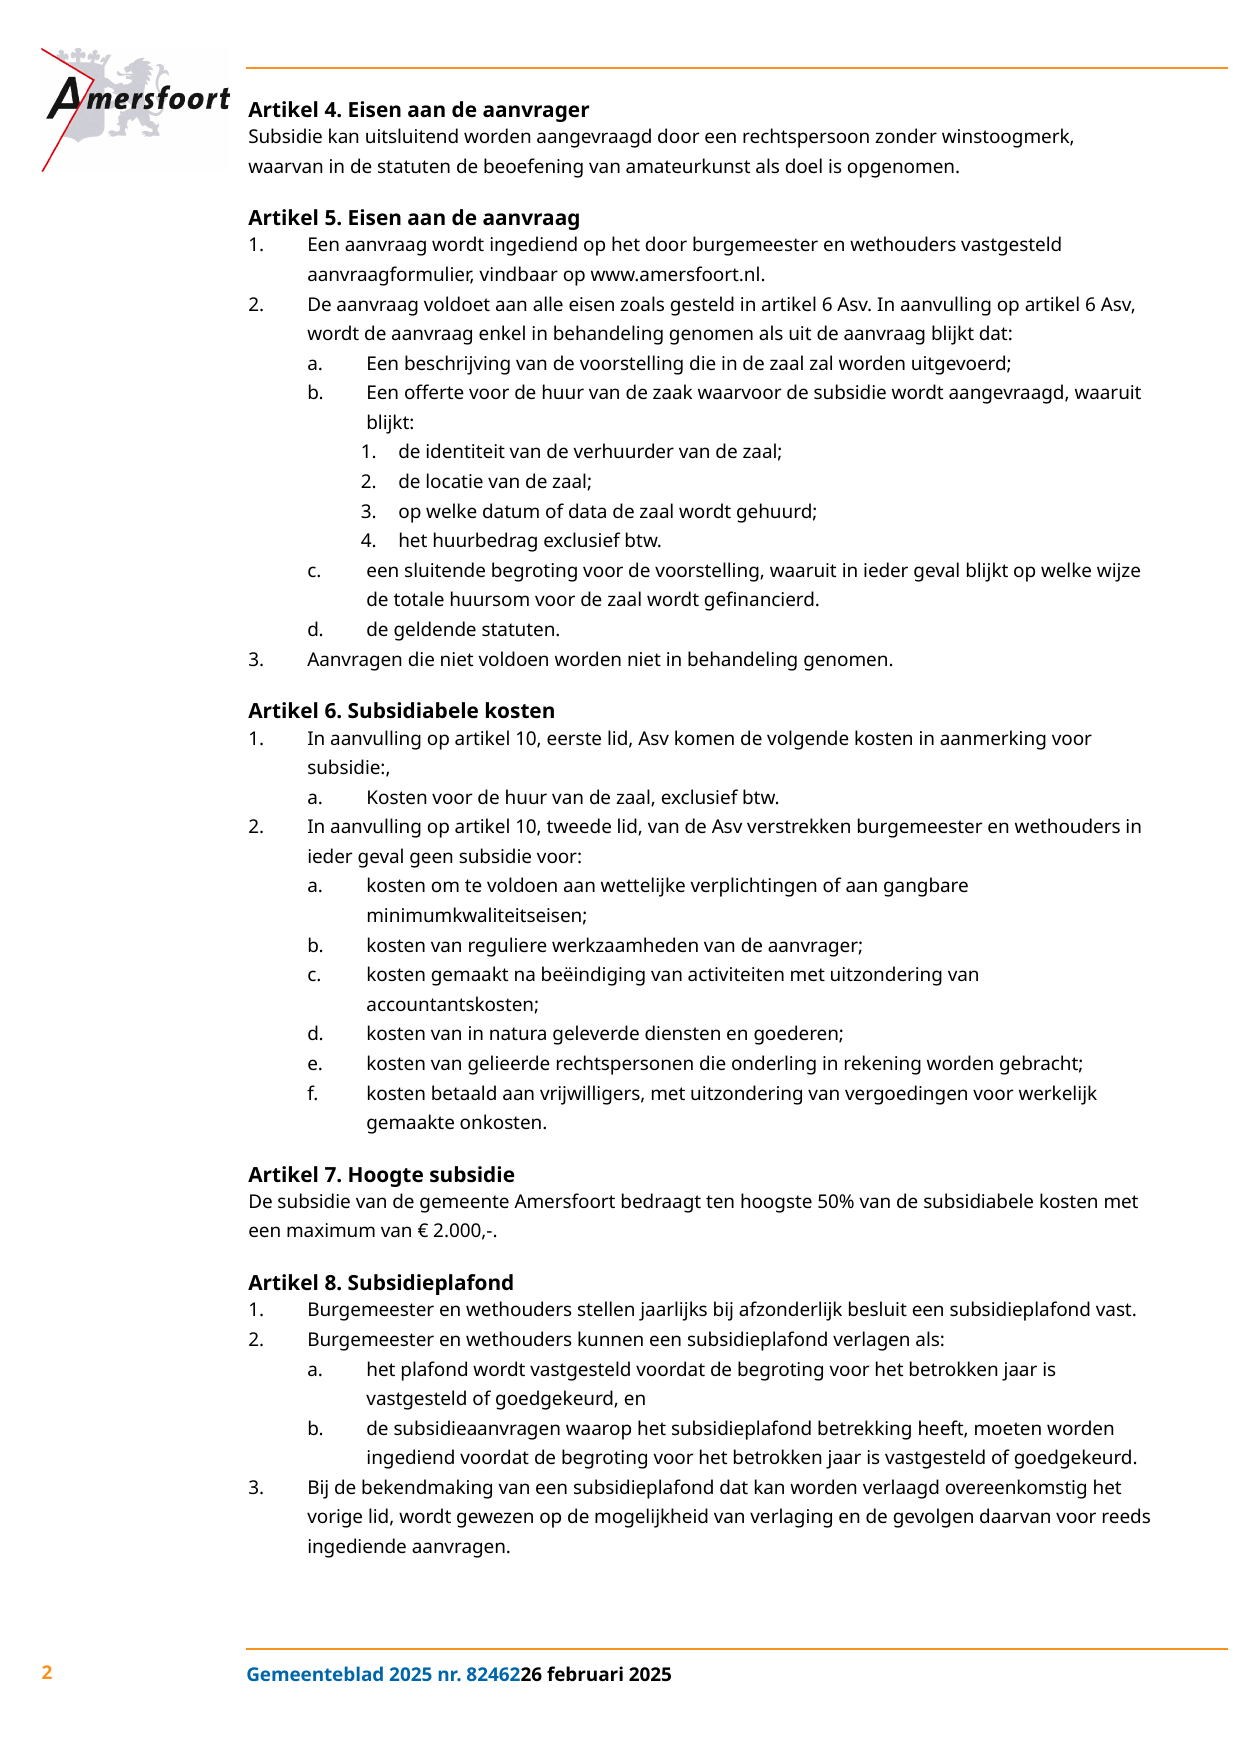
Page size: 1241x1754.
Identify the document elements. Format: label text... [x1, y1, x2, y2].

text Subsidie kan uitsluitend worden aangevraagd door een rechtspersoon zonder winstoogmerk, waarvan in de statuten de beoefening van amateurkunst als doel is opgenomen. [248, 123, 1152, 178]
list het plafond wordt vastgesteld voordat de begroting voor het betrokken jaar is vastgesteld of goedgekeurd, en [307, 1356, 1152, 1411]
text Artikel 4. Eisen aan de aanvrager [248, 95, 1152, 123]
text Artikel 5. Eisen aan de aanvraag [248, 203, 1152, 232]
list kosten van reguliere werkzaamheden van de aanvrager; [307, 932, 1152, 957]
text Artikel 7. Hoogte subsidie [248, 1160, 1152, 1188]
list Aanvragen die niet voldoen worden niet in behandeling genomen. [248, 646, 1152, 672]
list kosten om te voldoen aan wettelijke verplichtingen of aan gangbare minimumkwaliteitseisen; [307, 873, 1152, 928]
list Een beschrijving van de voorstelling die in de zaal zal worden uitgevoerd; [307, 350, 1152, 376]
list kosten van in natura geleverde diensten en goederen; [307, 1021, 1152, 1046]
list De aanvraag voldoet aan alle eisen zoals gesteld in artikel 6 Asv. In aanvulling op artikel 6 Asv, wordt de aanvraag enkel in behandeling genomen als uit de aanvraag blijkt dat: [248, 291, 1152, 346]
text De subsidie van de gemeente Amersfoort bedraagt ten hoogste 50% van de subsidiabele kosten met een maximum van € 2.000,-. [248, 1188, 1152, 1243]
text Artikel 6. Subsidiabele kosten [248, 696, 1152, 725]
list een sluitende begroting voor de voorstelling, waaruit in ieder geval blijkt op welke wijze de totale huursom voor de zaal wordt gefinancierd. [307, 557, 1152, 612]
list kosten van gelieerde rechtspersonen die onderling in rekening worden gebracht; [307, 1050, 1152, 1076]
list kosten betaald aan vrijwilligers, met uitzondering van vergoedingen voor werkelijk gemaakte onkosten. [307, 1080, 1152, 1135]
list Een offerte voor de huur van de zaak waarvoor de subsidie wordt aangevraagd, waaruit blijkt: [307, 379, 1152, 435]
list Een aanvraag wordt ingediend op het door burgemeester en wethouders vastgesteld aanvraagformulier, vindbaar op www.amersfoort.nl. [248, 232, 1152, 287]
list de geldende statuten. [307, 616, 1152, 642]
list Burgemeester en wethouders stellen jaarlijks bij afzonderlijk besluit een subsidieplafond vast. [248, 1297, 1152, 1322]
list Burgemeester en wethouders kunnen een subsidieplafond verlagen als: [248, 1326, 1152, 1352]
list de locatie van de zaal; [361, 468, 1152, 494]
list Kosten voor de huur van de zaal, exclusief btw. [307, 784, 1152, 809]
list op welke datum of data de zaal wordt gehuurd; [361, 498, 1152, 524]
list de identiteit van de verhuurder van de zaal; [361, 439, 1152, 464]
list In aanvulling op artikel 10, eerste lid, Asv komen de volgende kosten in aanmerking voor subsidie:, [248, 725, 1152, 780]
list In aanvulling op artikel 10, tweede lid, van de Asv verstrekken burgemeester en wethouders in ieder geval geen subsidie voor: [248, 813, 1152, 869]
list kosten gemaakt na beëindiging van activiteiten met uitzondering van accountantskosten; [307, 961, 1152, 1017]
picture [41, 47, 231, 172]
list de subsidieaanvragen waarop het subsidieplafond betrekking heeft, moeten worden ingediend voordat de begroting voor het betrokken jaar is vastgesteld of goedgekeurd. [307, 1415, 1152, 1470]
list het huurbedrag exclusief btw. [361, 527, 1152, 553]
list Bij de bekendmaking van een subsidieplafond dat kan worden verlaagd overeenkomstig het vorige lid, wordt gewezen op de mogelijkheid van verlaging en de gevolgen daarvan voor reeds ingediende aanvragen. [248, 1474, 1152, 1559]
text Artikel 8. Subsidieplafond [248, 1268, 1152, 1297]
